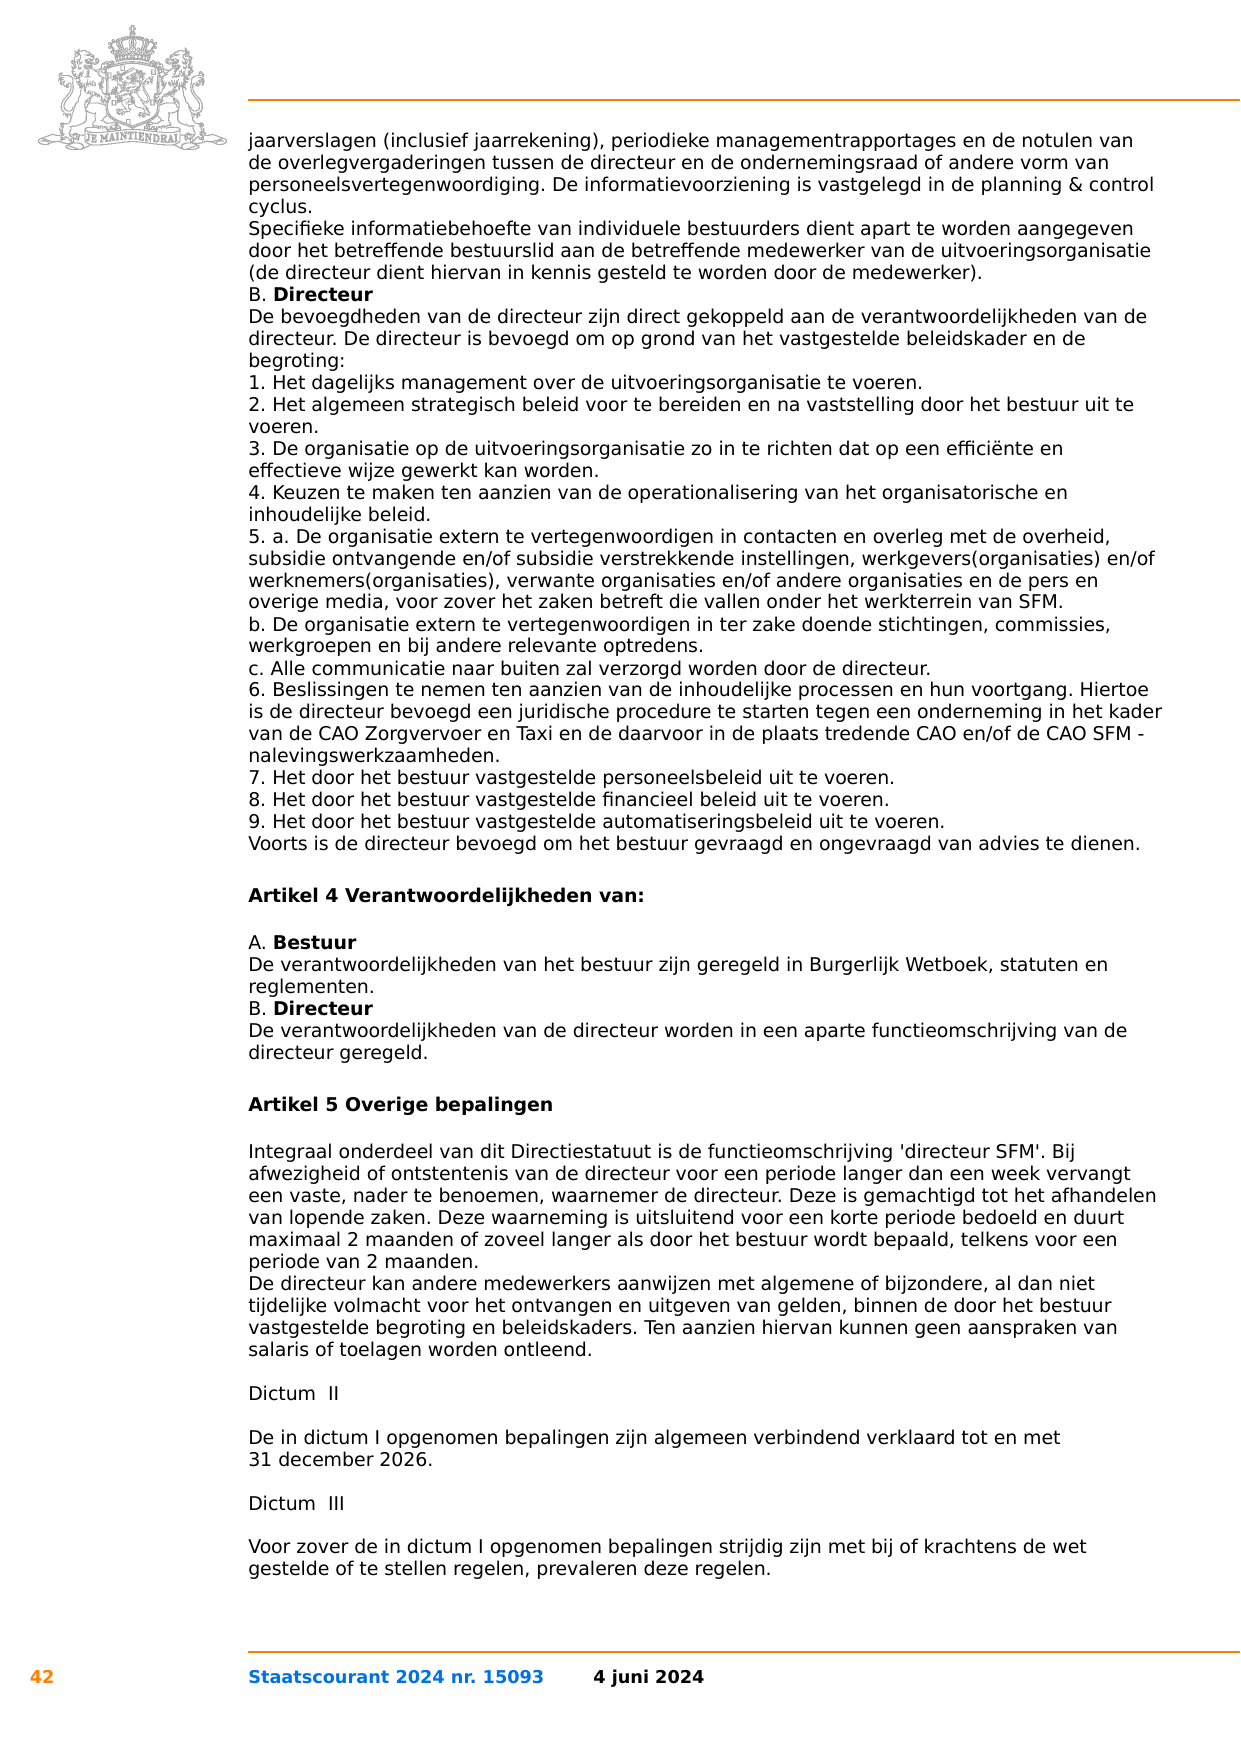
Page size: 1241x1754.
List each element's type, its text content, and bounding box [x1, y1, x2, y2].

text A. Bestuur [248, 932, 1163, 954]
text 7. Het door het bestuur vastgestelde personeelsbeleid uit te voeren. [248, 767, 1163, 789]
text jaarverslagen (inclusief jaarrekening), periodieke managementrapportages en de notulen van de overlegvergaderingen tussen de directeur en de ondernemingsraad of andere vorm van personeelsvertegenwoordiging. De informatievoorziening is vastgelegd in de planning & control cyclus. [248, 130, 1163, 218]
text B. Directeur [248, 998, 1163, 1020]
text De verantwoordelijkheden van het bestuur zijn geregeld in Burgerlijk Wetboek, statuten en reglementen. [248, 954, 1163, 998]
text b. De organisatie extern te vertegenwoordigen in ter zake doende stichtingen, commissies, werkgroepen en bij andere relevante optredens. [248, 613, 1163, 657]
text 3. De organisatie op de uitvoeringsorganisatie zo in te richten dat op een efficiënte en effectieve wijze gewerkt kan worden. [248, 438, 1163, 482]
text 1. Het dagelijks management over de uitvoeringsorganisatie te voeren. [248, 372, 1163, 394]
text 9. Het door het bestuur vastgestelde automatiseringsbeleid uit te voeren. [248, 811, 1163, 833]
text 8. Het door het bestuur vastgestelde financieel beleid uit te voeren. [248, 789, 1163, 811]
text 4. Keuzen te maken ten aanzien van de operationalisering van het organisatorische en inhoudelijke beleid. [248, 482, 1163, 526]
text Specifieke informatiebehoefte van individuele bestuurders dient apart te worden aangegeven door het betreffende bestuurslid aan de betreffende medewerker van de uitvoeringsorganisatie (de directeur dient hiervan in kennis gesteld te worden door de medewerker). [248, 218, 1163, 284]
text Voor zover de in dictum I opgenomen bepalingen strijdig zijn met bij of krachtens de wet gestelde of te stellen regelen, prevaleren deze regelen. [248, 1536, 1163, 1580]
text Integraal onderdeel van dit Directiestatuut is de functieomschrijving 'directeur SFM'. Bij afwezigheid of ontstentenis van de directeur voor een periode langer dan een week vervangt een vaste, nader te benoemen, waarnemer de directeur. Deze is gemachtigd tot het afhandelen van lopende zaken. Deze waarneming is uitsluitend voor een korte periode bedoeld en duurt maximaal 2 maanden of zoveel langer als door het bestuur wordt bepaald, telkens voor een periode van 2 maanden. [248, 1141, 1163, 1273]
subtitle Artikel 4 Verantwoordelijkheden van: [248, 885, 1163, 907]
text 2. Het algemeen strategisch beleid voor te bereiden en na vaststelling door het bestuur uit te voeren. [248, 394, 1163, 438]
text De directeur kan andere medewerkers aanwijzen met algemene of bijzondere, al dan niet tijdelijke volmacht voor het ontvangen en uitgeven van gelden, binnen de door het bestuur vastgestelde begroting en beleidskaders. Ten aanzien hiervan kunnen geen aanspraken van salaris of toelagen worden ontleend. [248, 1273, 1163, 1361]
text Dictum II [248, 1383, 1163, 1405]
text B. Directeur [248, 284, 1163, 306]
text De verantwoordelijkheden van de directeur worden in een aparte functieomschrijving van de directeur geregeld. [248, 1020, 1163, 1064]
text c. Alle communicatie naar buiten zal verzorgd worden door de directeur. [248, 657, 1163, 679]
text Voorts is de directeur bevoegd om het bestuur gevraagd en ongevraagd van advies te dienen. [248, 833, 1163, 855]
text 6. Beslissingen te nemen ten aanzien van de inhoudelijke processen en hun voortgang. Hiertoe is de directeur bevoegd een juridische procedure te starten tegen een onderneming in het kader van de CAO Zorgvervoer en Taxi en de daarvoor in de plaats tredende CAO en/of de CAO SFM -nalevingswerkzaamheden. [248, 679, 1163, 767]
text 5. a. De organisatie extern te vertegenwoordigen in contacten en overleg met de overheid, subsidie ontvangende en/of subsidie verstrekkende instellingen, werkgevers(organisaties) en/of werknemers(organisaties), verwante organisaties en/of andere organisaties en de pers en overige media, voor zover het zaken betreft die vallen onder het werkterrein van SFM. [248, 526, 1163, 613]
subtitle Artikel 5 Overige bepalingen [248, 1094, 1163, 1116]
picture [38, 25, 227, 150]
text Dictum III [248, 1492, 1163, 1514]
text De in dictum I opgenomen bepalingen zijn algemeen verbindend verklaard tot en met 31 december 2026. [248, 1427, 1163, 1471]
text De bevoegdheden van de directeur zijn direct gekoppeld aan de verantwoordelijkheden van de directeur. De directeur is bevoegd om op grond van het vastgestelde beleidskader en de begroting: [248, 306, 1163, 372]
